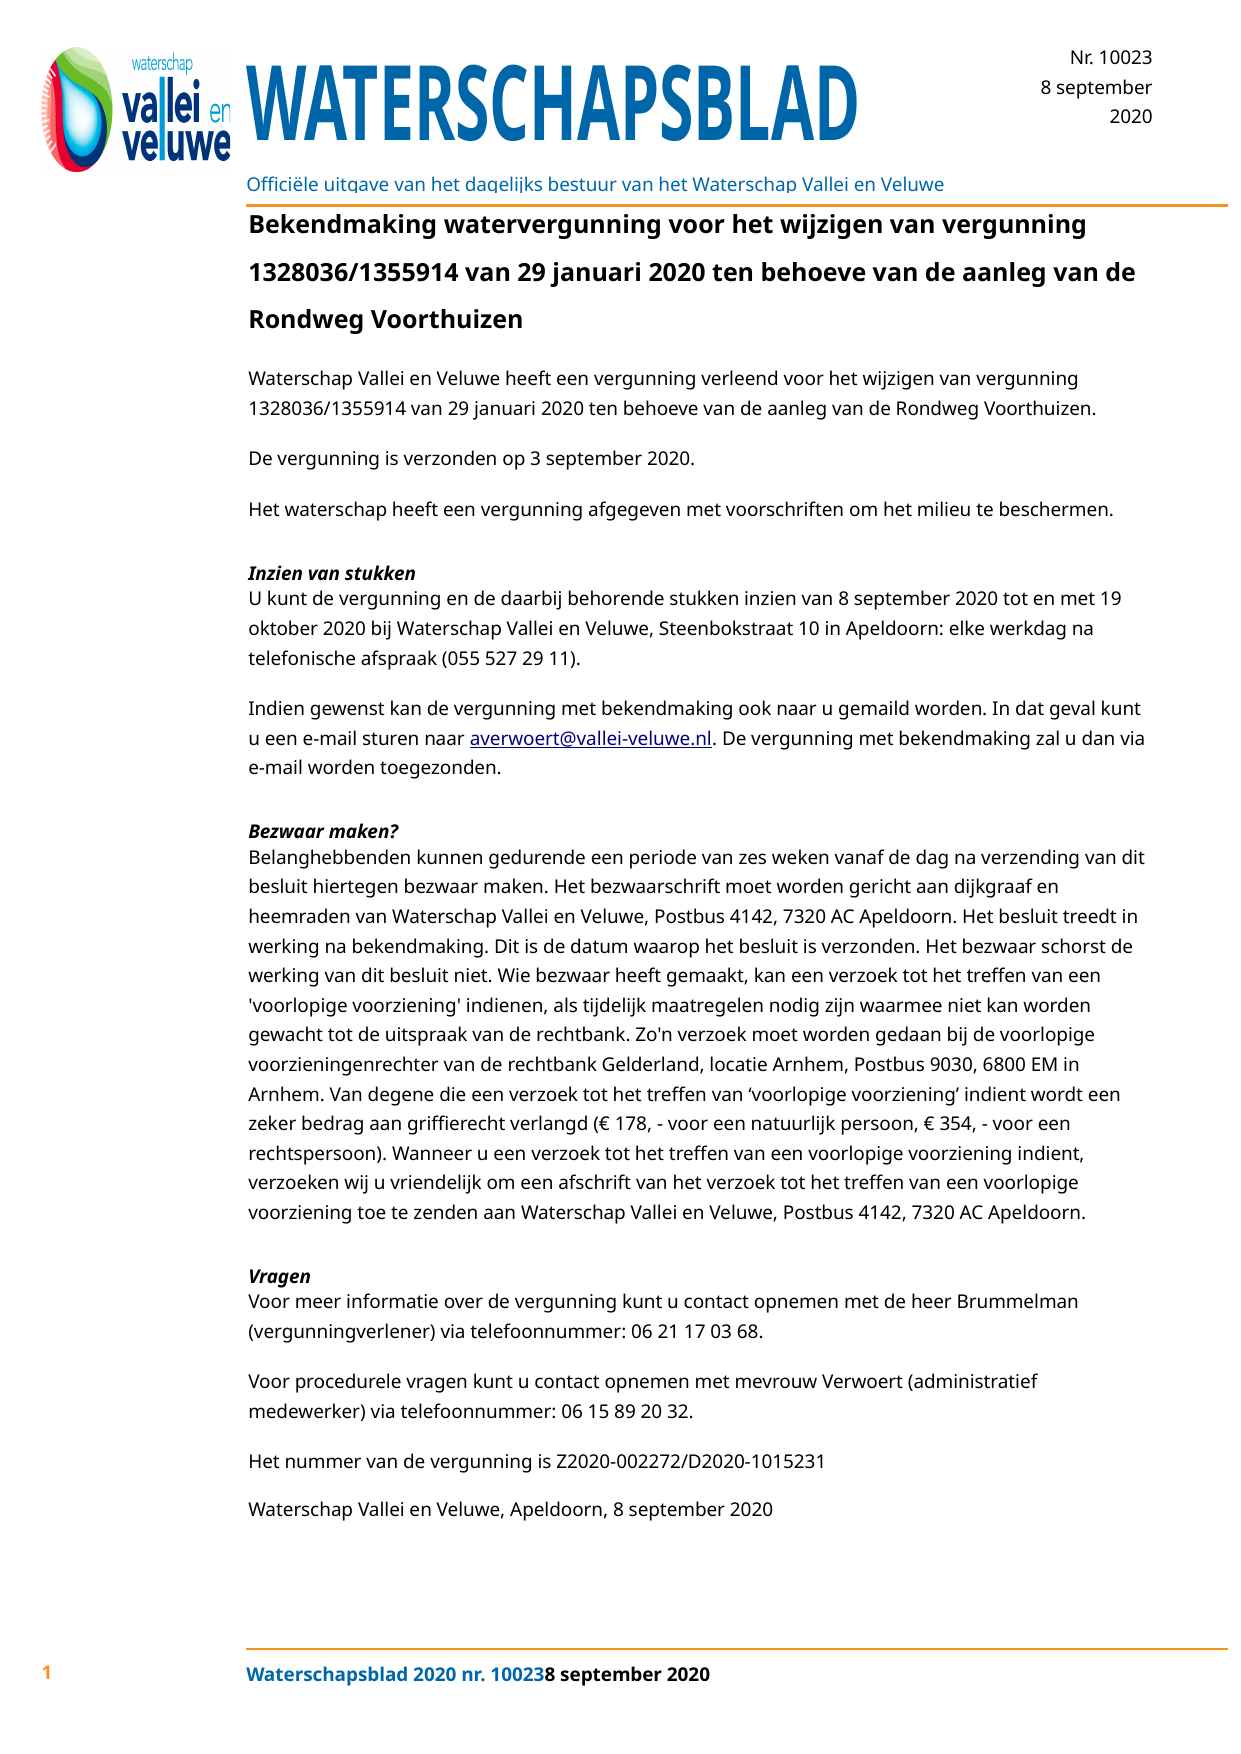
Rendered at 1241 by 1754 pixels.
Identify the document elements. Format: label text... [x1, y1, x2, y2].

text Belanghebbenden kunnen gedurende een periode van zes weken vanaf de dag na verzending van dit besluit hiertegen bezwaar maken. Het bezwaarschrift moet worden gericht aan dijkgraaf en heemraden van Waterschap Vallei en Veluwe, Postbus 4142, 7320 AC Apeldoorn. Het besluit treedt in werking na bekendmaking. Dit is de datum waarop het besluit is verzonden. Het bezwaar schorst de werking van dit besluit niet. Wie bezwaar heeft gemaakt, kan een verzoek tot het treffen van een 'voorlopige voorziening' indienen, als tijdelijk maatregelen nodig zijn waarmee niet kan worden gewacht tot de uitspraak van de rechtbank. Zo'n verzoek moet worden gedaan bij de voorlopige voorzieningenrechter van de rechtbank Gelderland, locatie Arnhem, Postbus 9030, 6800 EM in Arnhem. Van degene die een verzoek tot het treffen van ‘voorlopige voorziening’ indient wordt een zeker bedrag aan griffierecht verlangd (€ 178, - voor een natuurlijk persoon, € 354, - voor een rechtspersoon). Wanneer u een verzoek tot het treffen van een voorlopige voorziening indient, verzoeken wij u vriendelijk om een afschrift van het verzoek tot het treffen van een voorlopige voorziening toe te zenden aan Waterschap Vallei en Veluwe, Postbus 4142, 7320 AC Apeldoorn. [248, 844, 1152, 1225]
text Vragen [248, 1263, 1152, 1289]
text Het waterschap heeft een vergunning afgegeven met voorschriften om het milieu te beschermen. [248, 496, 1152, 522]
text Bekendmaking watervergunning voor het wijzigen van vergunning 1328036/1355914 van 29 januari 2020 ten behoeve van de aanleg van de Rondweg Voorthuizen [248, 207, 1152, 336]
text De vergunning is verzonden op 3 september 2020. [248, 446, 1152, 471]
picture [41, 47, 231, 172]
text U kunt de vergunning en de daarbij behorende stukken inzien van 8 september 2020 tot en met 19 oktober 2020 bij Waterschap Vallei en Veluwe, Steenbokstraat 10 in Apeldoorn: elke werkdag na telefonische afspraak (055 527 29 11). [248, 586, 1152, 671]
text Voor meer informatie over de vergunning kunt u contact opnemen met de heer Brummelman (vergunningverlener) via telefoonnummer: 06 21 17 03 68. [248, 1289, 1152, 1344]
text Voor procedurele vragen kunt u contact opnemen met mevrouw Verwoert (administratief medewerker) via telefoonnummer: 06 15 89 20 32. [248, 1369, 1152, 1424]
text Waterschap Vallei en Veluwe, Apeldoorn, 8 september 2020 [248, 1497, 1152, 1522]
text Bezwaar maken? [248, 818, 1152, 844]
text Inzien van stukken [248, 560, 1152, 586]
text Indien gewenst kan de vergunning met bekendmaking ook naar u gemaild worden. In dat geval kunt u een e-mail sturen naar averwoert@vallei-veluwe.nl. De vergunning met bekendmaking zal u dan via e-mail worden toegezonden. [248, 695, 1152, 780]
text Waterschap Vallei en Veluwe heeft een vergunning verleend voor het wijzigen van vergunning 1328036/1355914 van 29 januari 2020 ten behoeve van de aanleg van de Rondweg Voorthuizen. [248, 366, 1152, 421]
text Het nummer van de vergunning is Z2020-002272/D2020-1015231 [248, 1449, 1152, 1474]
